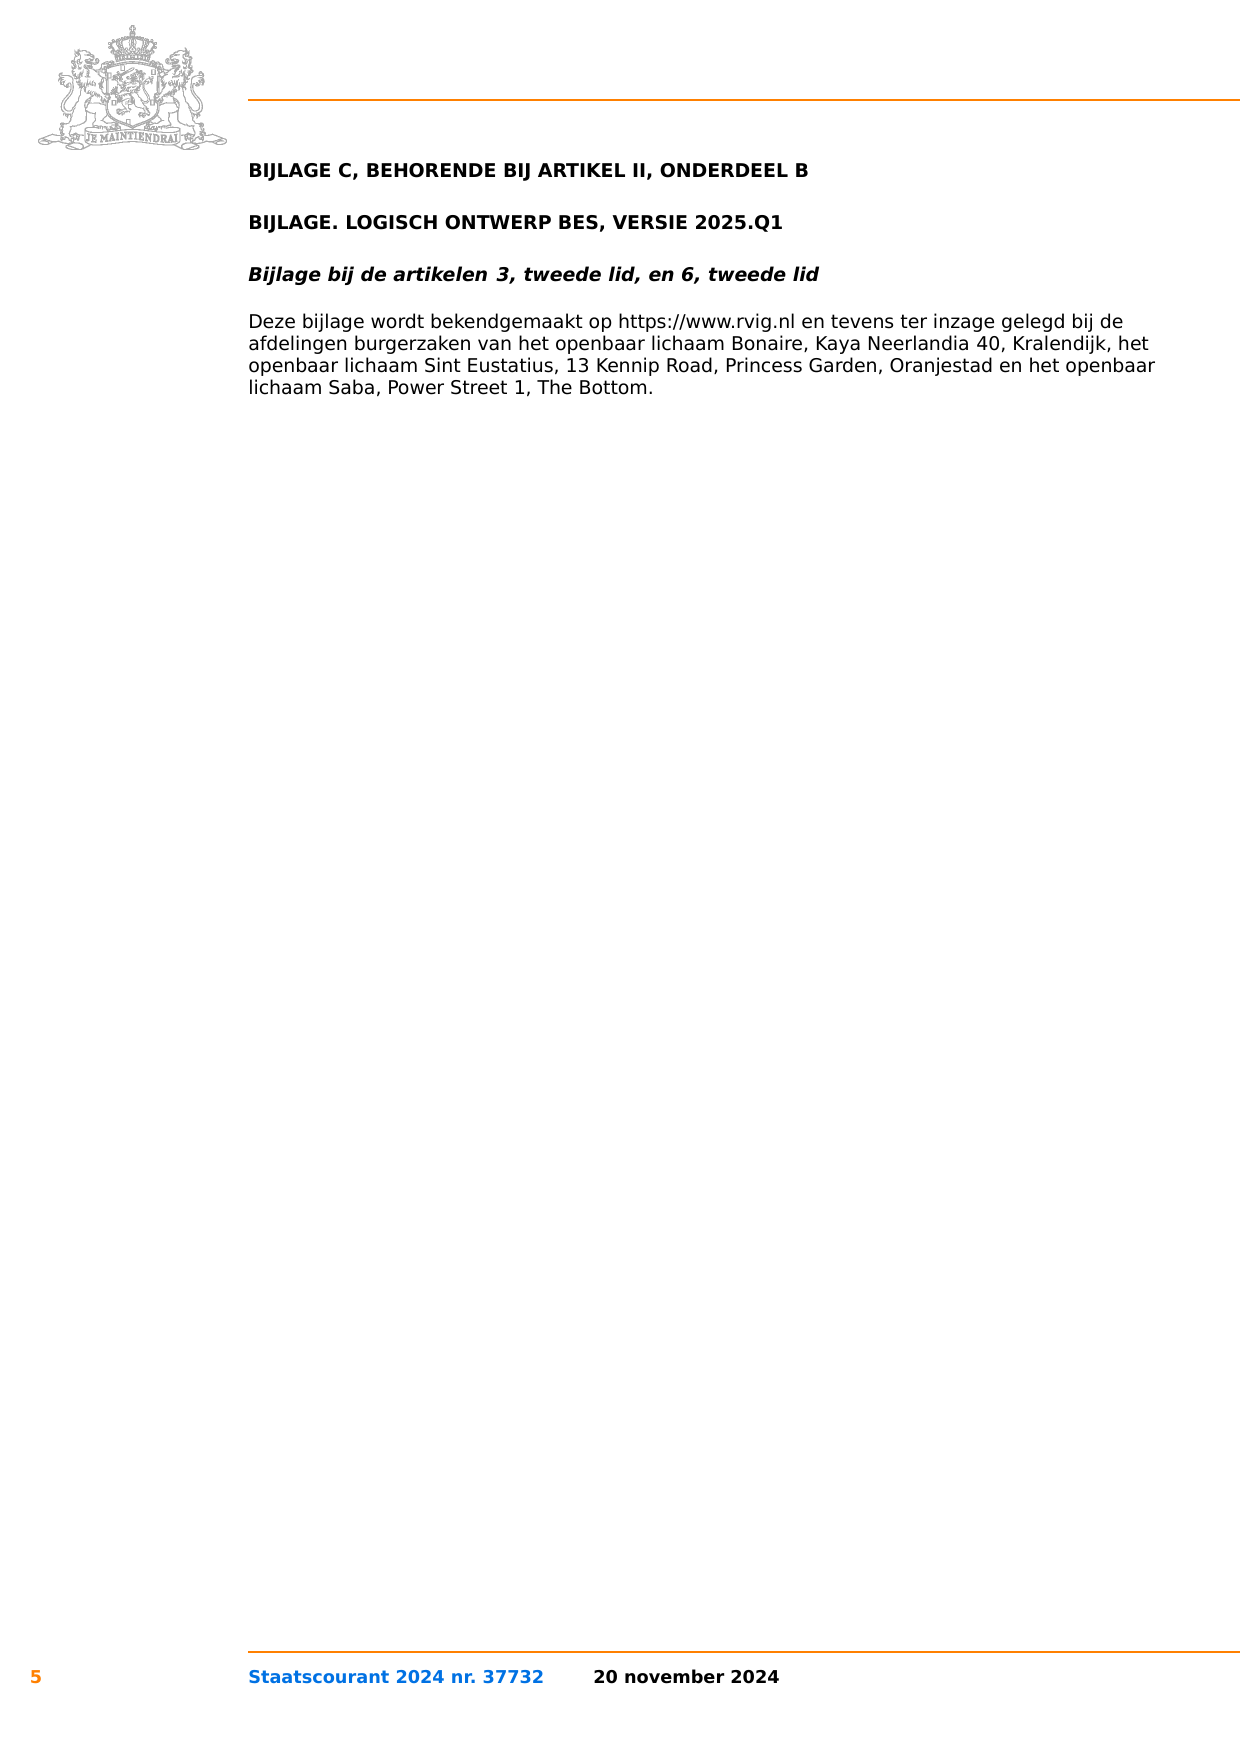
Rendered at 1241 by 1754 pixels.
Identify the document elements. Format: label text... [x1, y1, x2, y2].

subtitle BIJLAGE C, BEHORENDE BIJ ARTIKEL II, ONDERDEEL B [248, 160, 1163, 182]
picture [38, 25, 227, 150]
subtitle BIJLAGE. LOGISCH ONTWERP BES, VERSIE 2025.Q1 [248, 212, 1163, 234]
subtitle Bijlage bij de artikelen 3, tweede lid, en 6, tweede lid [248, 264, 1163, 286]
text Deze bijlage wordt bekendgemaakt op https://www.rvig.nl en tevens ter inzage gelegd bij de afdelingen burgerzaken van het openbaar lichaam Bonaire, Kaya Neerlandia 40, Kralendijk, het openbaar lichaam Sint Eustatius, 13 Kennip Road, Princess Garden, Oranjestad en het openbaar lichaam Saba, Power Street 1, The Bottom. [248, 311, 1163, 399]
